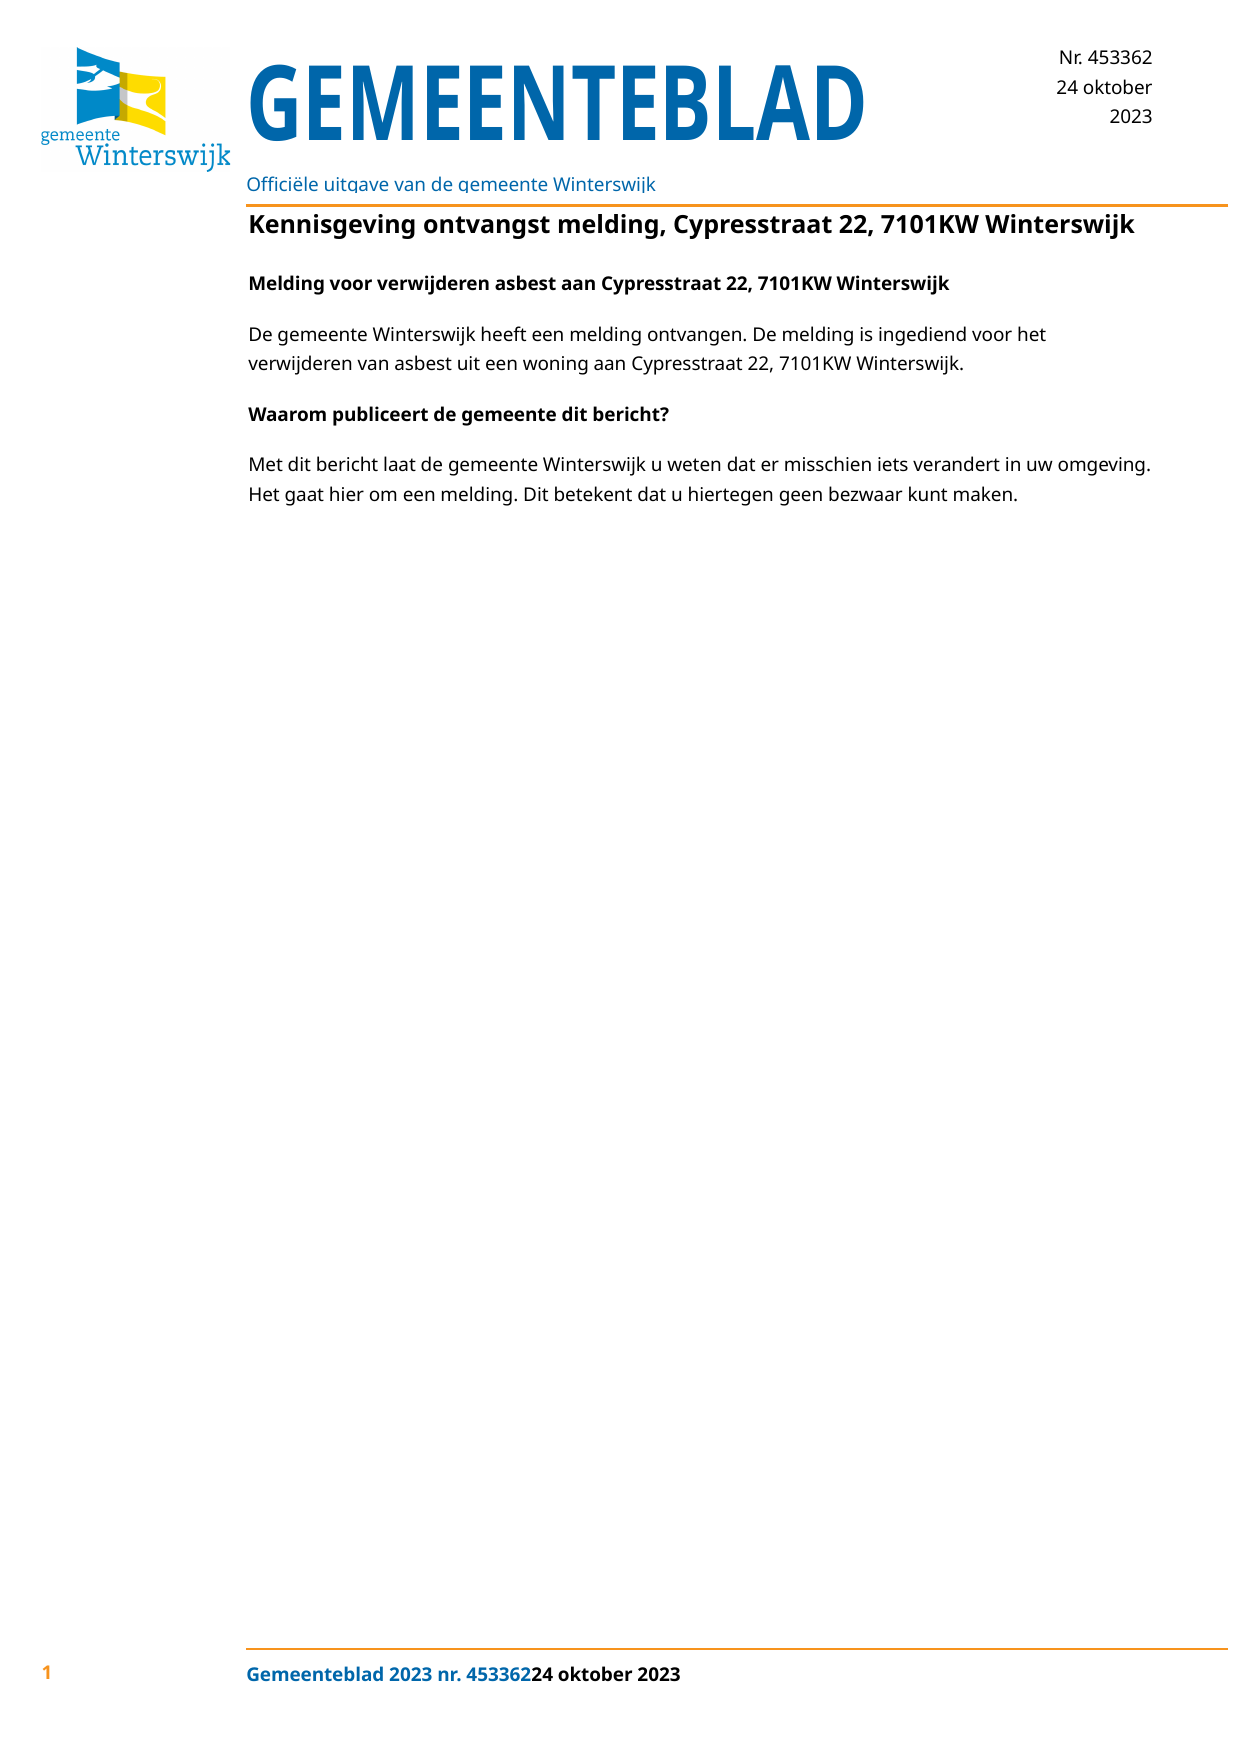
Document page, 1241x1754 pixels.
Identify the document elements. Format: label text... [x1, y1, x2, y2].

picture [41, 47, 231, 172]
text Met dit bericht laat de gemeente Winterswijk u weten dat er misschien iets verandert in uw omgeving. Het gaat hier om een melding. Dit betekent dat u hiertegen geen bezwaar kunt maken. [248, 451, 1152, 506]
text Melding voor verwijderen asbest aan Cypresstraat 22, 7101KW Winterswijk [248, 270, 1152, 296]
text De gemeente Winterswijk heeft een melding ontvangen. De melding is ingediend voor het verwijderen van asbest uit een woning aan Cypresstraat 22, 7101KW Winterswijk. [248, 321, 1152, 376]
text Kennisgeving ontvangst melding, Cypresstraat 22, 7101KW Winterswijk [248, 207, 1152, 241]
text Waarom publiceert de gemeente dit bericht? [248, 401, 1152, 426]
picture [225, 153, 231, 162]
